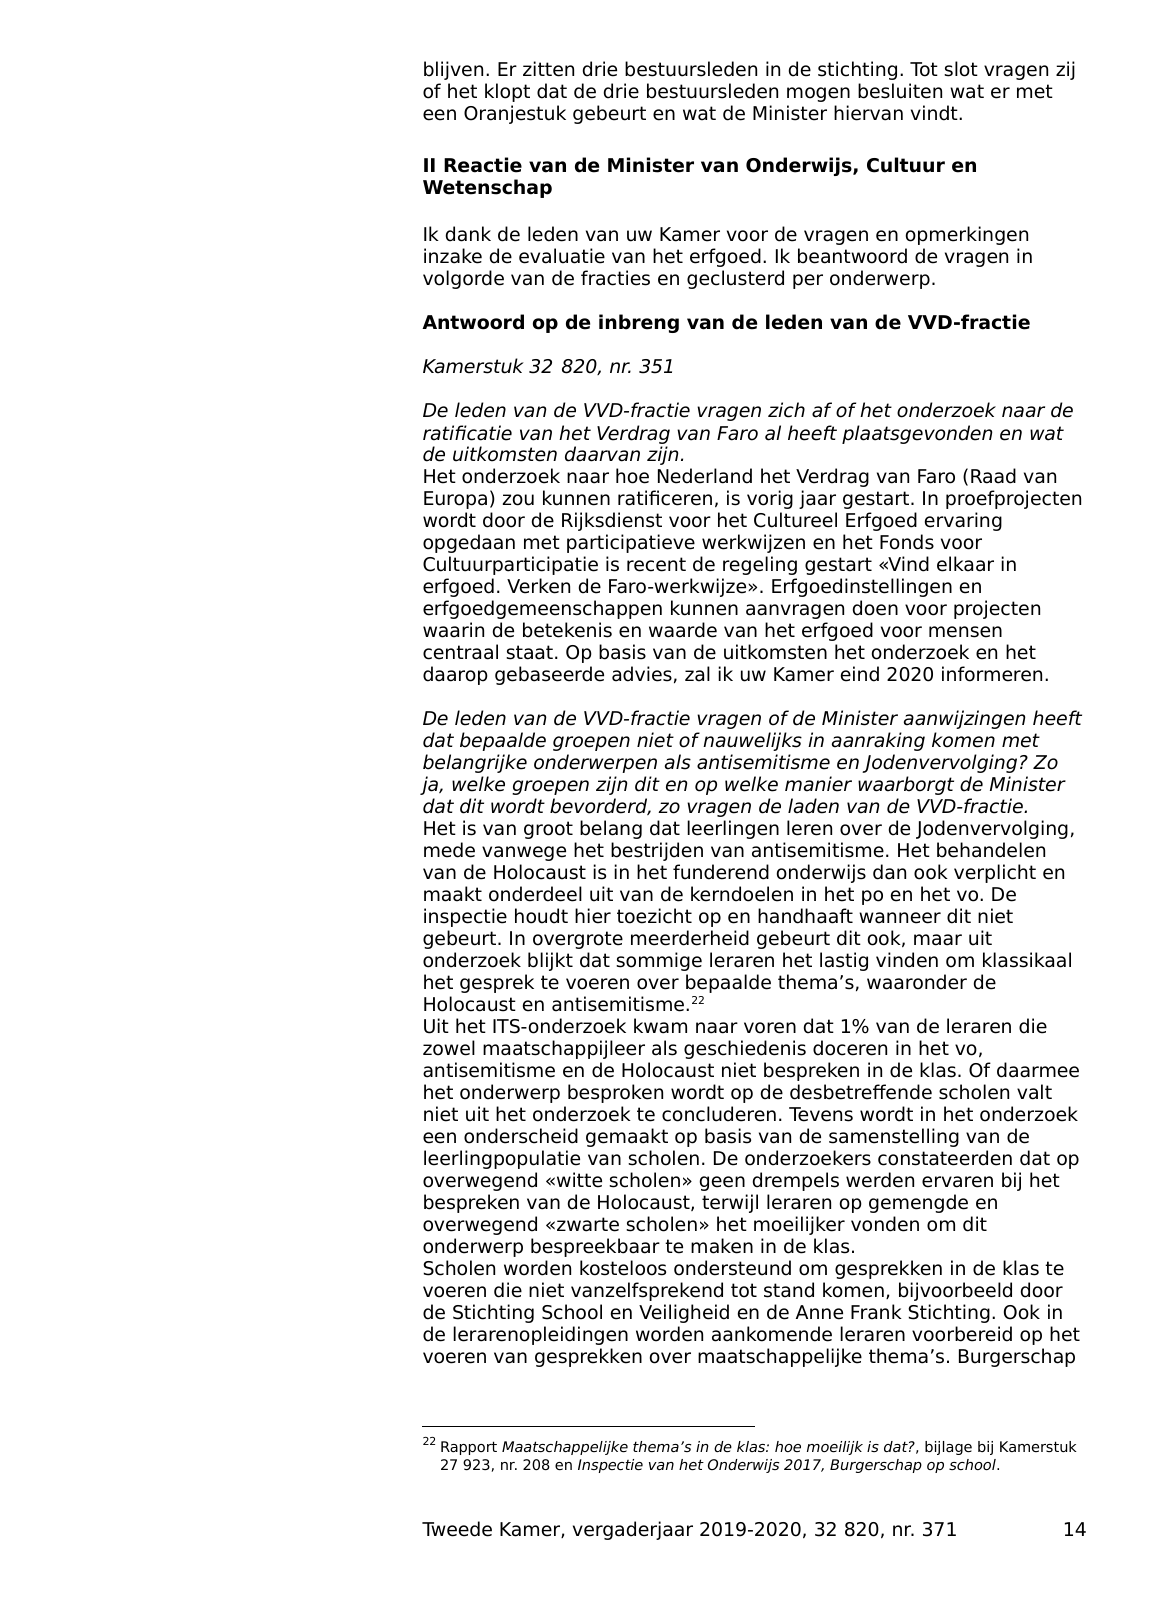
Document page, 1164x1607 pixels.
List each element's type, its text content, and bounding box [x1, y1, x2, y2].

text blijven. Er zitten drie bestuursleden in de stichting. Tot slot vragen zij of het klopt dat de drie bestuursleden mogen besluiten wat er met een Oranjestuk gebeurt en wat de Minister hiervan vindt. [422, 59, 1087, 125]
text Scholen worden kosteloos ondersteund om gesprekken in de klas te voeren die niet vanzelfsprekend tot stand komen, bijvoorbeeld door de Stichting School en Veiligheid en de Anne Frank Stichting. Ook in de lerarenopleidingen worden aankomende leraren voorbereid op het voeren van gesprekken over maatschappelijke thema’s. Burgerschap [422, 1258, 1087, 1368]
text Uit het ITS-onderzoek kwam naar voren dat 1% van de leraren die zowel maatschappijleer als geschiedenis doceren in het vo, antisemitisme en de Holocaust niet bespreken in de klas. Of daarmee het onderwerp besproken wordt op de desbetreffende scholen valt niet uit het onderzoek te concluderen. Tevens wordt in het onderzoek een onderscheid gemaakt op basis van de samenstelling van de leerlingpopulatie van scholen. De onderzoekers constateerden dat op overwegend «witte scholen» geen drempels werden ervaren bij het bespreken van de Holocaust, terwijl leraren op gemengde en overwegend «zwarte scholen» het moeilijker vonden om dit onderwerp bespreekbaar te maken in de klas. [422, 1016, 1087, 1258]
subtitle Kamerstuk 32 820, nr. 351 [422, 356, 1087, 378]
text Het is van groot belang dat leerlingen leren over de Jodenvervolging, mede vanwege het bestrijden van antisemitisme. Het behandelen van de Holocaust is in het funderend onderwijs dan ook verplicht en maakt onderdeel uit van de kerndoelen in het po en het vo. De inspectie houdt hier toezicht op en handhaaft wanneer dit niet gebeurt. In overgrote meerderheid gebeurt dit ook, maar uit onderzoek blijkt dat sommige leraren het lastig vinden om klassikaal het gesprek te voeren over bepaalde thema’s, waaronder de Holocaust en antisemitisme. [422, 818, 1087, 1016]
text Rapport Maatschappelijke thema’s in de klas: hoe moeilijk is dat?, bijlage bij Kamerstuk 27 923, nr. 208 en Inspectie van het Onderwijs 2017, Burgerschap op school. [422, 1435, 1087, 1474]
text Ik dank de leden van uw Kamer voor de vragen en opmerkingen inzake de evaluatie van het erfgoed. Ik beantwoord de vragen in volgorde van de fracties en geclusterd per onderwerp. [422, 224, 1087, 290]
subtitle II Reactie van de Minister van Onderwijs, Cultuur en Wetenschap [422, 155, 1087, 199]
text Het onderzoek naar hoe Nederland het Verdrag van Faro (Raad van Europa) zou kunnen ratificeren, is vorig jaar gestart. In proefprojecten wordt door de Rijksdienst voor het Cultureel Erfgoed ervaring opgedaan met participatieve werkwijzen en het Fonds voor Cultuurparticipatie is recent de regeling gestart «Vind elkaar in erfgoed. Verken de Faro-werkwijze». Erfgoedinstellingen en erfgoedgemeenschappen kunnen aanvragen doen voor projecten waarin de betekenis en waarde van het erfgoed voor mensen centraal staat. Op basis van de uitkomsten het onderzoek en het daarop gebaseerde advies, zal ik uw Kamer eind 2020 informeren. [422, 466, 1087, 686]
subtitle Antwoord op de inbreng van de leden van de VVD-fractie [422, 312, 1087, 334]
text De leden van de VVD-fractie vragen zich af of het onderzoek naar de ratificatie van het Verdrag van Faro al heeft plaatsgevonden en wat de uitkomsten daarvan zijn. [422, 400, 1087, 466]
text De leden van de VVD-fractie vragen of de Minister aanwijzingen heeft dat bepaalde groepen niet of nauwelijks in aanraking komen met belangrijke onderwerpen als antisemitisme en Jodenvervolging? Zo ja, welke groepen zijn dit en op welke manier waarborgt de Minister dat dit wordt bevorderd, zo vragen de laden van de VVD-fractie. [422, 708, 1087, 818]
